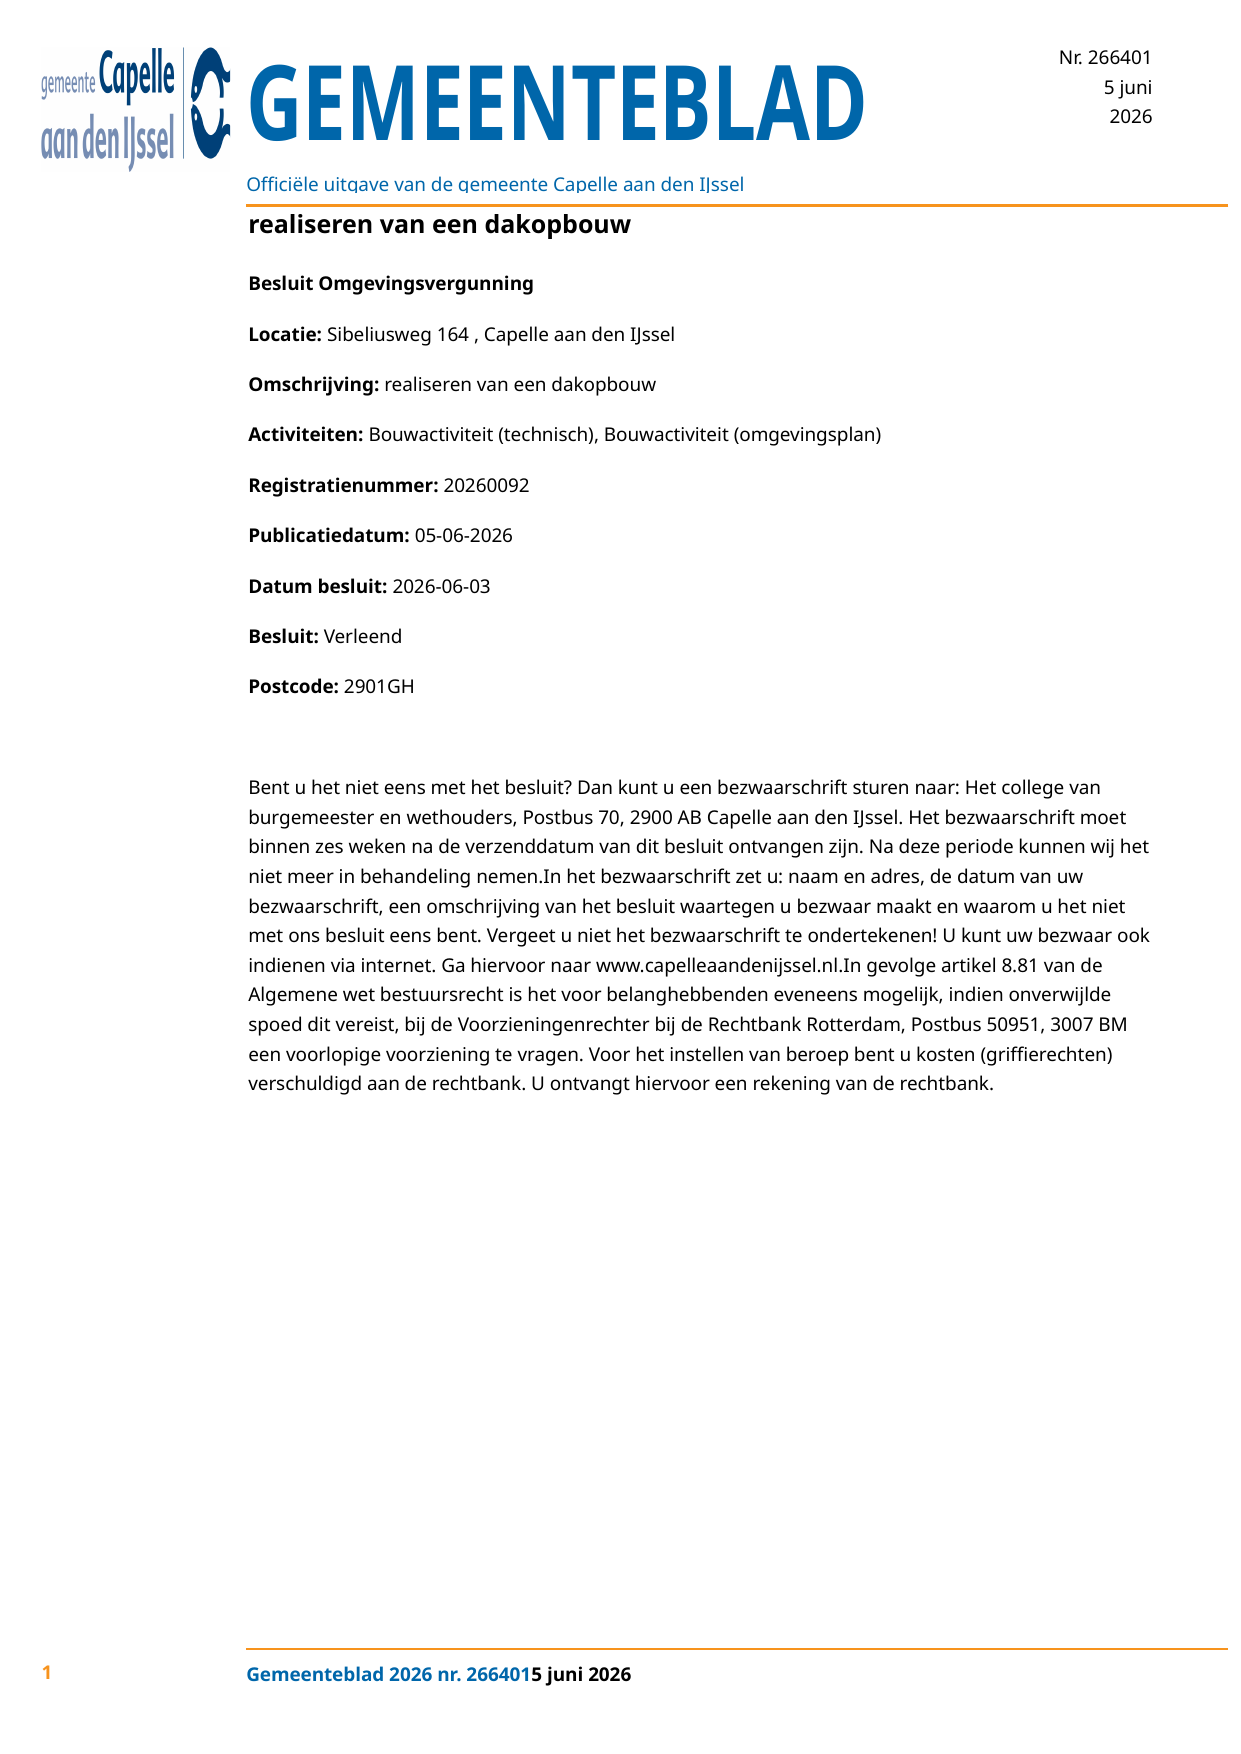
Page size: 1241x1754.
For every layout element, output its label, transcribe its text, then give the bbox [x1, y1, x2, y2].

text Registratienummer: 20260092 [248, 472, 1152, 498]
text Locatie: Sibeliusweg 164 , Capelle aan den IJssel [248, 321, 1152, 346]
text Bent u het niet eens met het besluit? Dan kunt u een bezwaarschrift sturen naar: Het college van burgemeester en wethouders, Postbus 70, 2900 AB Capelle aan den IJssel. Het bezwaarschrift moet binnen zes weken na de verzenddatum van dit besluit ontvangen zijn. Na deze periode kunnen wij het niet meer in behandeling nemen.In het bezwaarschrift zet u: naam en adres, de datum van uw bezwaarschrift, een omschrijving van het besluit waartegen u bezwaar maakt en waarom u het niet met ons besluit eens bent. Vergeet u niet het bezwaarschrift te ondertekenen! U kunt uw bezwaar ook indienen via internet. Ga hiervoor naar www.capelleaandenijssel.nl.In gevolge artikel 8.81 van de Algemene wet bestuursrecht is het voor belanghebbenden eveneens mogelijk, indien onverwijlde spoed dit vereist, bij de Voorzieningenrechter bij de Rechtbank Rotterdam, Postbus 50951, 3007 BM een voorlopige voorziening te vragen. Voor het instellen van beroep bent u kosten (griffierechten) verschuldigd aan de rechtbank. U ontvangt hiervoor een rekening van de rechtbank. [248, 774, 1152, 1096]
text Publicatiedatum: 05-06-2026 [248, 522, 1152, 548]
text Postcode: 2901GH [248, 674, 1152, 699]
text Datum besluit: 2026-06-03 [248, 573, 1152, 598]
text Besluit: Verleend [248, 623, 1152, 649]
text Activiteiten: Bouwactiviteit (technisch), Bouwactiviteit (omgevingsplan) [248, 422, 1152, 447]
text realiseren van een dakopbouw [248, 207, 1152, 241]
text Omschrijving: realiseren van een dakopbouw [248, 371, 1152, 397]
picture [41, 47, 231, 172]
text Besluit Omgevingsvergunning [248, 270, 1152, 296]
